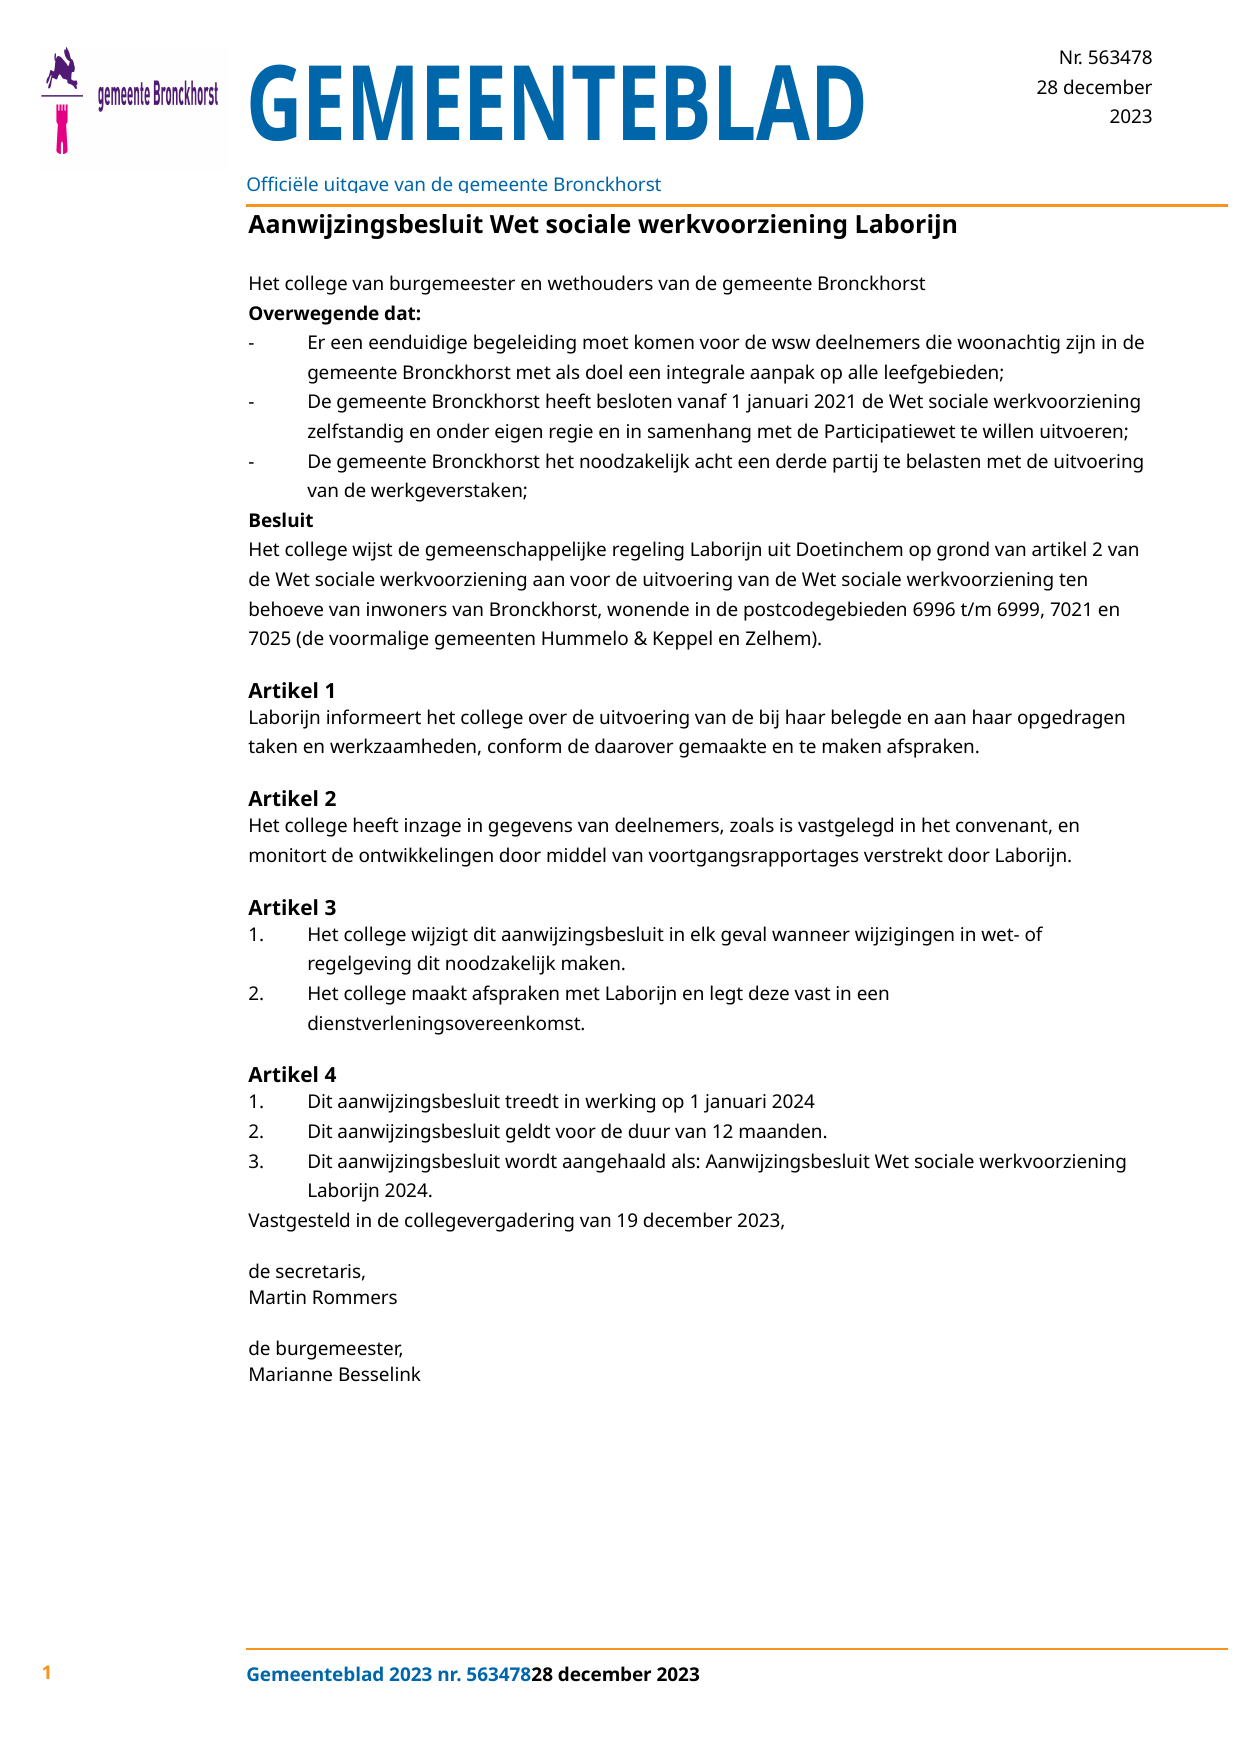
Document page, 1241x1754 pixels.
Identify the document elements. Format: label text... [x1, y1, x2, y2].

text Artikel 1 [248, 676, 1152, 704]
text Artikel 3 [248, 893, 1152, 921]
text Martin Rommers [248, 1284, 1152, 1310]
text Vastgesteld in de collegevergadering van 19 december 2023, [248, 1207, 1152, 1233]
picture [41, 47, 231, 172]
list Het college wijzigt dit aanwijzingsbesluit in elk geval wanneer wijzigingen in wet- of regelgeving dit noodzakelijk maken. [248, 921, 1152, 976]
text Marianne Besselink [248, 1361, 1152, 1387]
text Aanwijzingsbesluit Wet sociale werkvoorziening Laborijn [248, 207, 1152, 241]
text Het college van burgemeester en wethouders van de gemeente Bronckhorst [248, 270, 1152, 296]
list Dit aanwijzingsbesluit treedt in werking op 1 januari 2024 [248, 1089, 1152, 1114]
list Dit aanwijzingsbesluit wordt aangehaald als: Aanwijzingsbesluit Wet sociale werkvoorziening Laborijn 2024. [248, 1148, 1152, 1203]
text Het college wijst de gemeenschappelijke regeling Laborijn uit Doetinchem op grond van artikel 2 van de Wet sociale werkvoorziening aan voor de uitvoering van de Wet sociale werkvoorziening ten behoeve van inwoners van Bronckhorst, wonende in de postcodegebieden 6996 t/m 6999, 7021 en 7025 (de voormalige gemeenten Hummelo & Keppel en Zelhem). [248, 537, 1152, 651]
text de secretaris, [248, 1258, 1152, 1284]
list Het college maakt afspraken met Laborijn en legt deze vast in een dienstverleningsovereenkomst. [248, 980, 1152, 1036]
text Artikel 2 [248, 784, 1152, 813]
text de burgemeester, [248, 1336, 1152, 1361]
text Overwegende dat: [248, 300, 1152, 326]
text Laborijn informeert het college over de uitvoering van de bij haar belegde en aan haar opgedragen taken en werkzaamheden, conform de daarover gemaakte en te maken afspraken. [248, 704, 1152, 759]
text Artikel 4 [248, 1060, 1152, 1089]
text Besluit [248, 507, 1152, 533]
list De gemeente Bronckhorst het noodzakelijk acht een derde partij te belasten met de uitvoering van de werkgeverstaken; [248, 448, 1152, 503]
text Het college heeft inzage in gegevens van deelnemers, zoals is vastgelegd in het convenant, en monitort de ontwikkelingen door middel van voortgangsrapportages verstrekt door Laborijn. [248, 813, 1152, 868]
list Er een eenduidige begeleiding moet komen voor de wsw deelnemers die woonachtig zijn in de gemeente Bronckhorst met als doel een integrale aanpak op alle leefgebieden; [248, 329, 1152, 385]
list Dit aanwijzingsbesluit geldt voor de duur van 12 maanden. [248, 1118, 1152, 1144]
list De gemeente Bronckhorst heeft besloten vanaf 1 januari 2021 de Wet sociale werkvoorziening zelfstandig en onder eigen regie en in samenhang met de Participatiewet te willen uitvoeren; [248, 389, 1152, 444]
